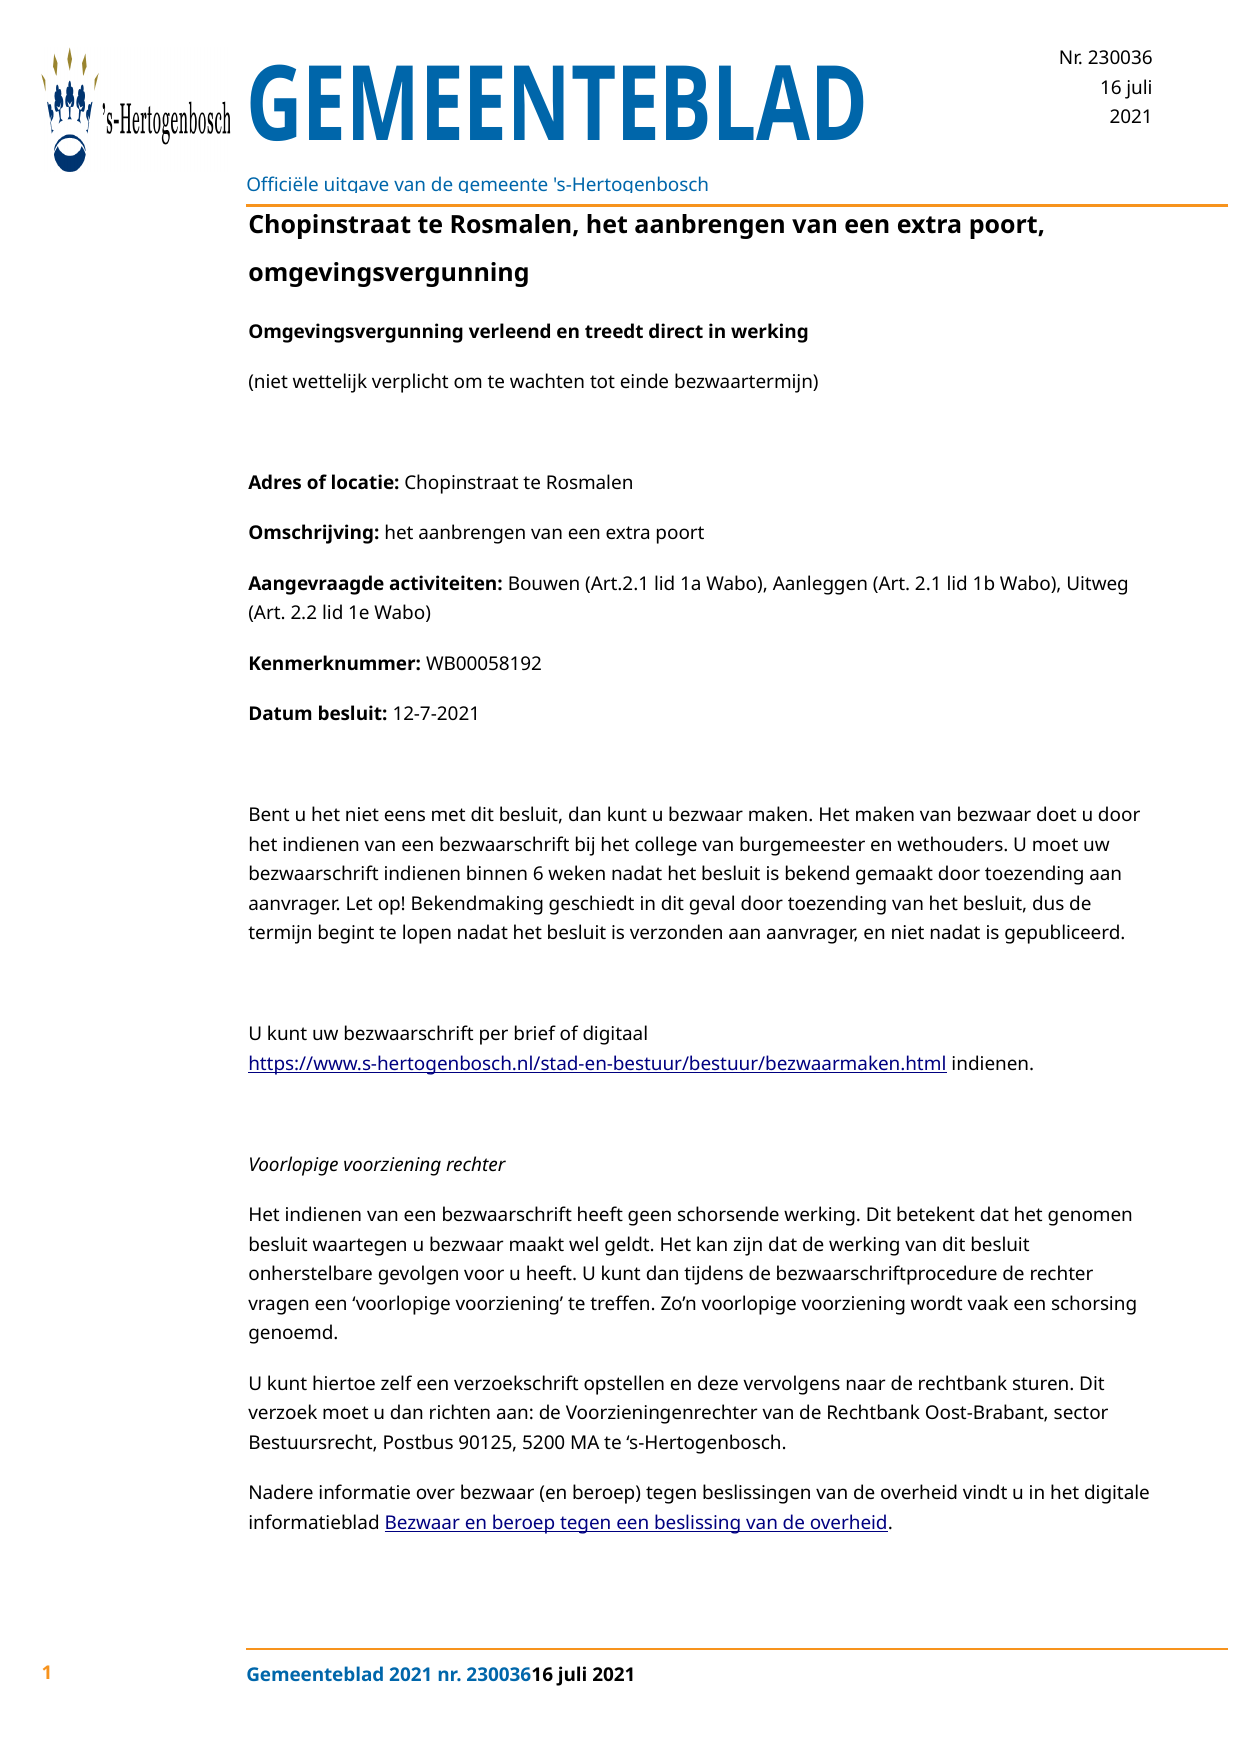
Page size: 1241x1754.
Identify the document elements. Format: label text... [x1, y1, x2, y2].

text Bent u het niet eens met dit besluit, dan kunt u bezwaar maken. Het maken van bezwaar doet u door het indienen van een bezwaarschrift bij het college van burgemeester en wethouders. U moet uw bezwaarschrift indienen binnen 6 weken nadat het besluit is bekend gemaakt door toezending aan aanvrager. Let op! Bekendmaking geschiedt in dit geval door toezending van het besluit, dus de termijn begint te lopen nadat het besluit is verzonden aan aanvrager, en niet nadat is gepubliceerd. [248, 801, 1152, 945]
text Datum besluit: 12-7-2021 [248, 700, 1152, 726]
text Omschrijving: het aanbrengen van een extra poort [248, 519, 1152, 545]
text Kenmerknummer: WB00058192 [248, 650, 1152, 676]
text Voorlopige voorziening rechter [248, 1151, 1152, 1177]
text Aangevraagde activiteiten: Bouwen (Art.2.1 lid 1a Wabo), Aanleggen (Art. 2.1 lid 1b Wabo), Uitweg (Art. 2.2 lid 1e Wabo) [248, 570, 1152, 625]
text Chopinstraat te Rosmalen, het aanbrengen van een extra poort, omgevingsvergunning [248, 207, 1152, 288]
text (niet wettelijk verplicht om te wachten tot einde bezwaartermijn) [248, 368, 1152, 394]
text Adres of locatie: Chopinstraat te Rosmalen [248, 469, 1152, 495]
picture [41, 47, 231, 172]
text Het indienen van een bezwaarschrift heeft geen schorsende werking. Dit betekent dat het genomen besluit waartegen u bezwaar maakt wel geldt. Het kan zijn dat de werking van dit besluit onherstelbare gevolgen voor u heeft. U kunt dan tijdens de bezwaarschriftprocedure de rechter vragen een ‘voorlopige voorziening’ te treffen. Zo’n voorlopige voorziening wordt vaak een schorsing genoemd. [248, 1201, 1152, 1345]
text U kunt hiertoe zelf een verzoekschrift opstellen en deze vervolgens naar de rechtbank sturen. Dit verzoek moet u dan richten aan: de Voorzieningenrechter van de Rechtbank Oost-Brabant, sector Bestuursrecht, Postbus 90125, 5200 MA te ‘s-Hertogenbosch. [248, 1370, 1152, 1455]
text Omgevingsvergunning verleend en treedt direct in werking [248, 318, 1152, 344]
text U kunt uw bezwaarschrift per brief of digitaal https://www.s-hertogenbosch.nl/stad-en-bestuur/bestuur/bezwaarmaken.html indienen. [248, 1020, 1152, 1076]
text Nadere informatie over bezwaar (en beroep) tegen beslissingen van de overheid vindt u in het digitale informatieblad Bezwaar en beroep tegen een beslissing van de overheid. [248, 1479, 1152, 1535]
